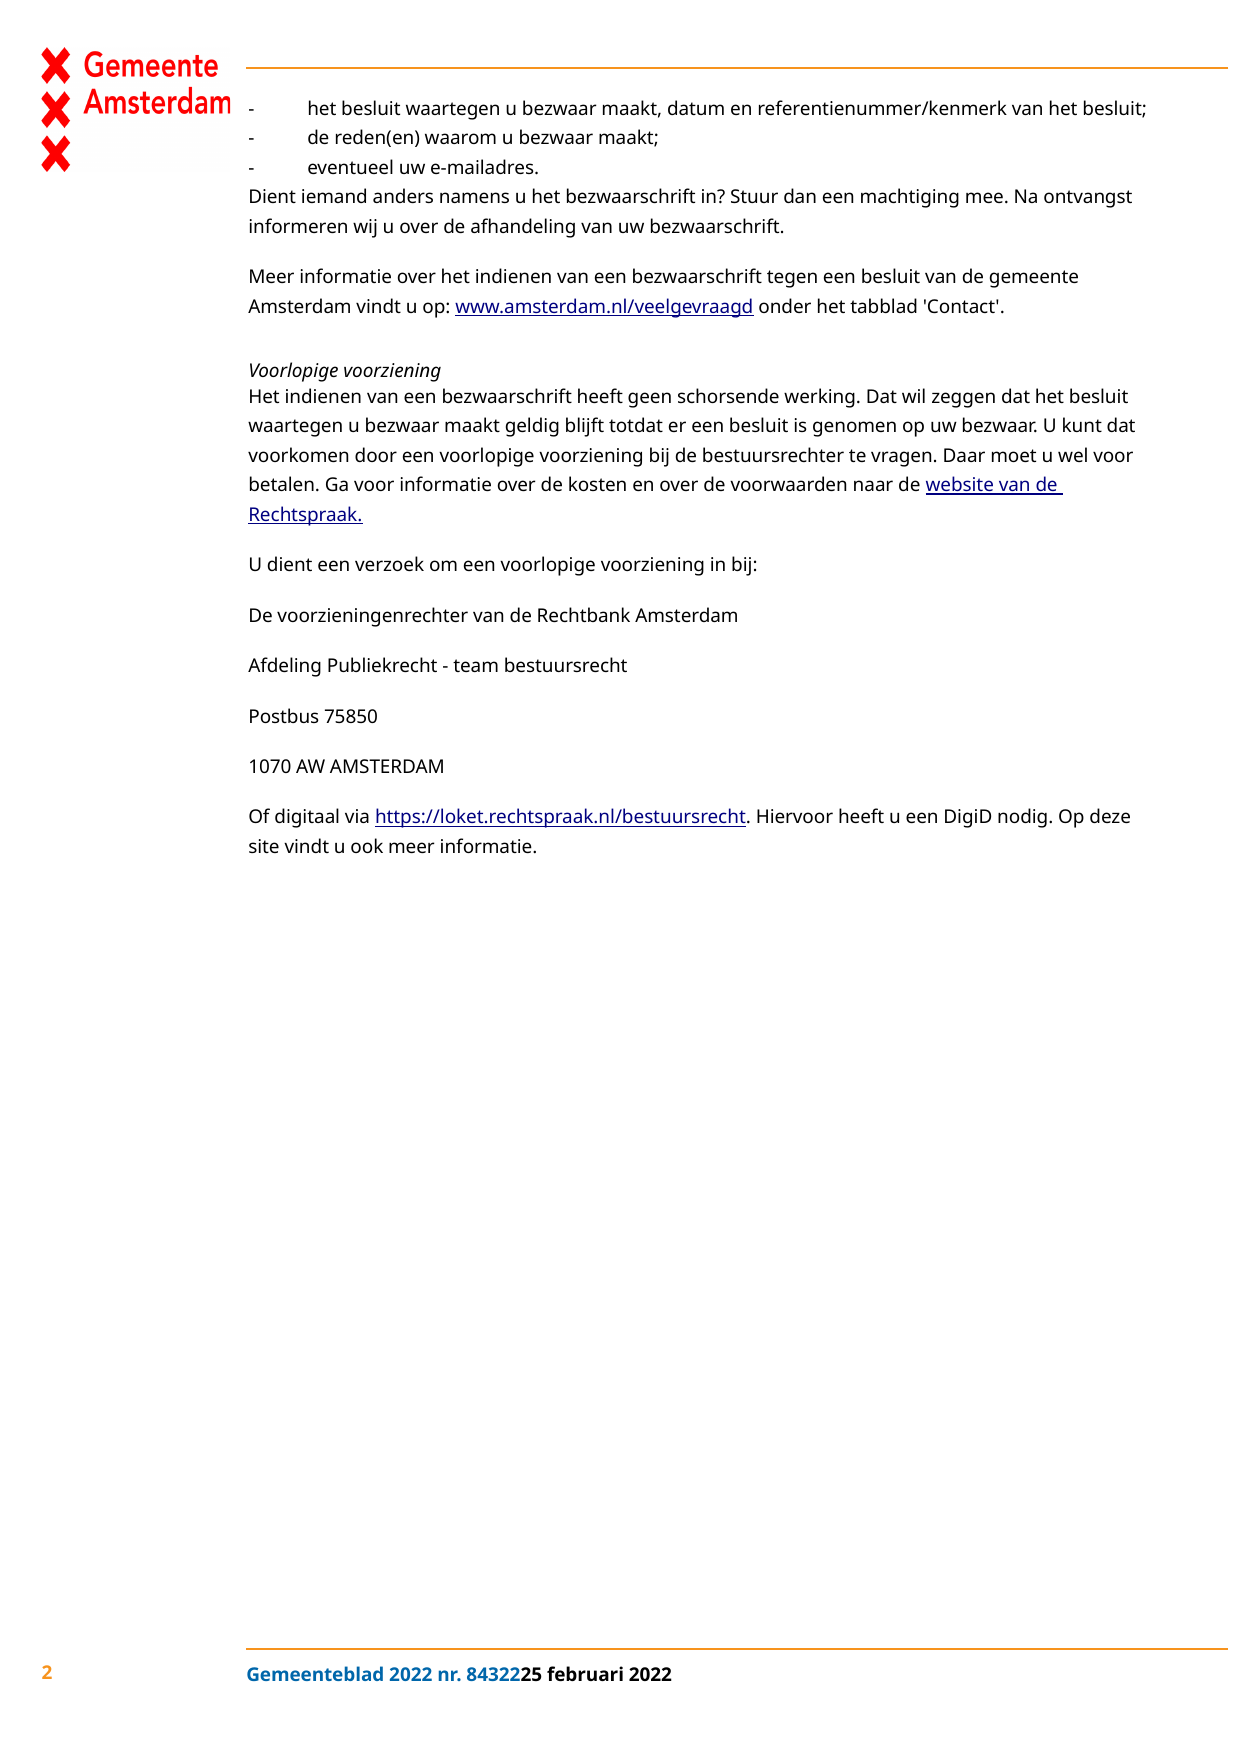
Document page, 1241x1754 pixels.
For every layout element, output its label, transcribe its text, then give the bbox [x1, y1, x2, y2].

text Meer informatie over het indienen van een bezwaarschrift tegen een besluit van de gemeente Amsterdam vindt u op: www.amsterdam.nl/veelgevraagd onder het tabblad 'Contact'. [248, 263, 1152, 319]
text Het indienen van een bezwaarschrift heeft geen schorsende werking. Dat wil zeggen dat het besluit waartegen u bezwaar maakt geldig blijft totdat er een besluit is genomen op uw bezwaar. U kunt dat voorkomen door een voorlopige voorziening bij de bestuursrechter te vragen. Daar moet u wel voor betalen. Ga voor informatie over de kosten en over de voorwaarden naar de website van de Rechtspraak. [248, 383, 1152, 527]
list de reden(en) waarom u bezwaar maakt; [248, 124, 1152, 150]
text Of digitaal via https://loket.rechtspraak.nl/bestuursrecht. Hiervoor heeft u een DigiD nodig. Op deze site vindt u ook meer informatie. [248, 804, 1152, 859]
list eventueel uw e-mailadres. [248, 154, 1152, 180]
text Voorlopige voorziening [248, 357, 1152, 383]
text De voorzieningenrechter van de Rechtbank Amsterdam [248, 602, 1152, 628]
text 1070 AW AMSTERDAM [248, 753, 1152, 779]
picture [41, 47, 231, 172]
text Postbus 75850 [248, 703, 1152, 728]
text U dient een verzoek om een voorlopige voorziening in bij: [248, 552, 1152, 577]
text Dient iemand anders namens u het bezwaarschrift in? Stuur dan een machtiging mee. Na ontvangst informeren wij u over de afhandeling van uw bezwaarschrift. [248, 183, 1152, 239]
list het besluit waartegen u bezwaar maakt, datum en referentienummer/kenmerk van het besluit; [248, 95, 1152, 121]
text Afdeling Publiekrecht - team bestuursrecht [248, 652, 1152, 678]
